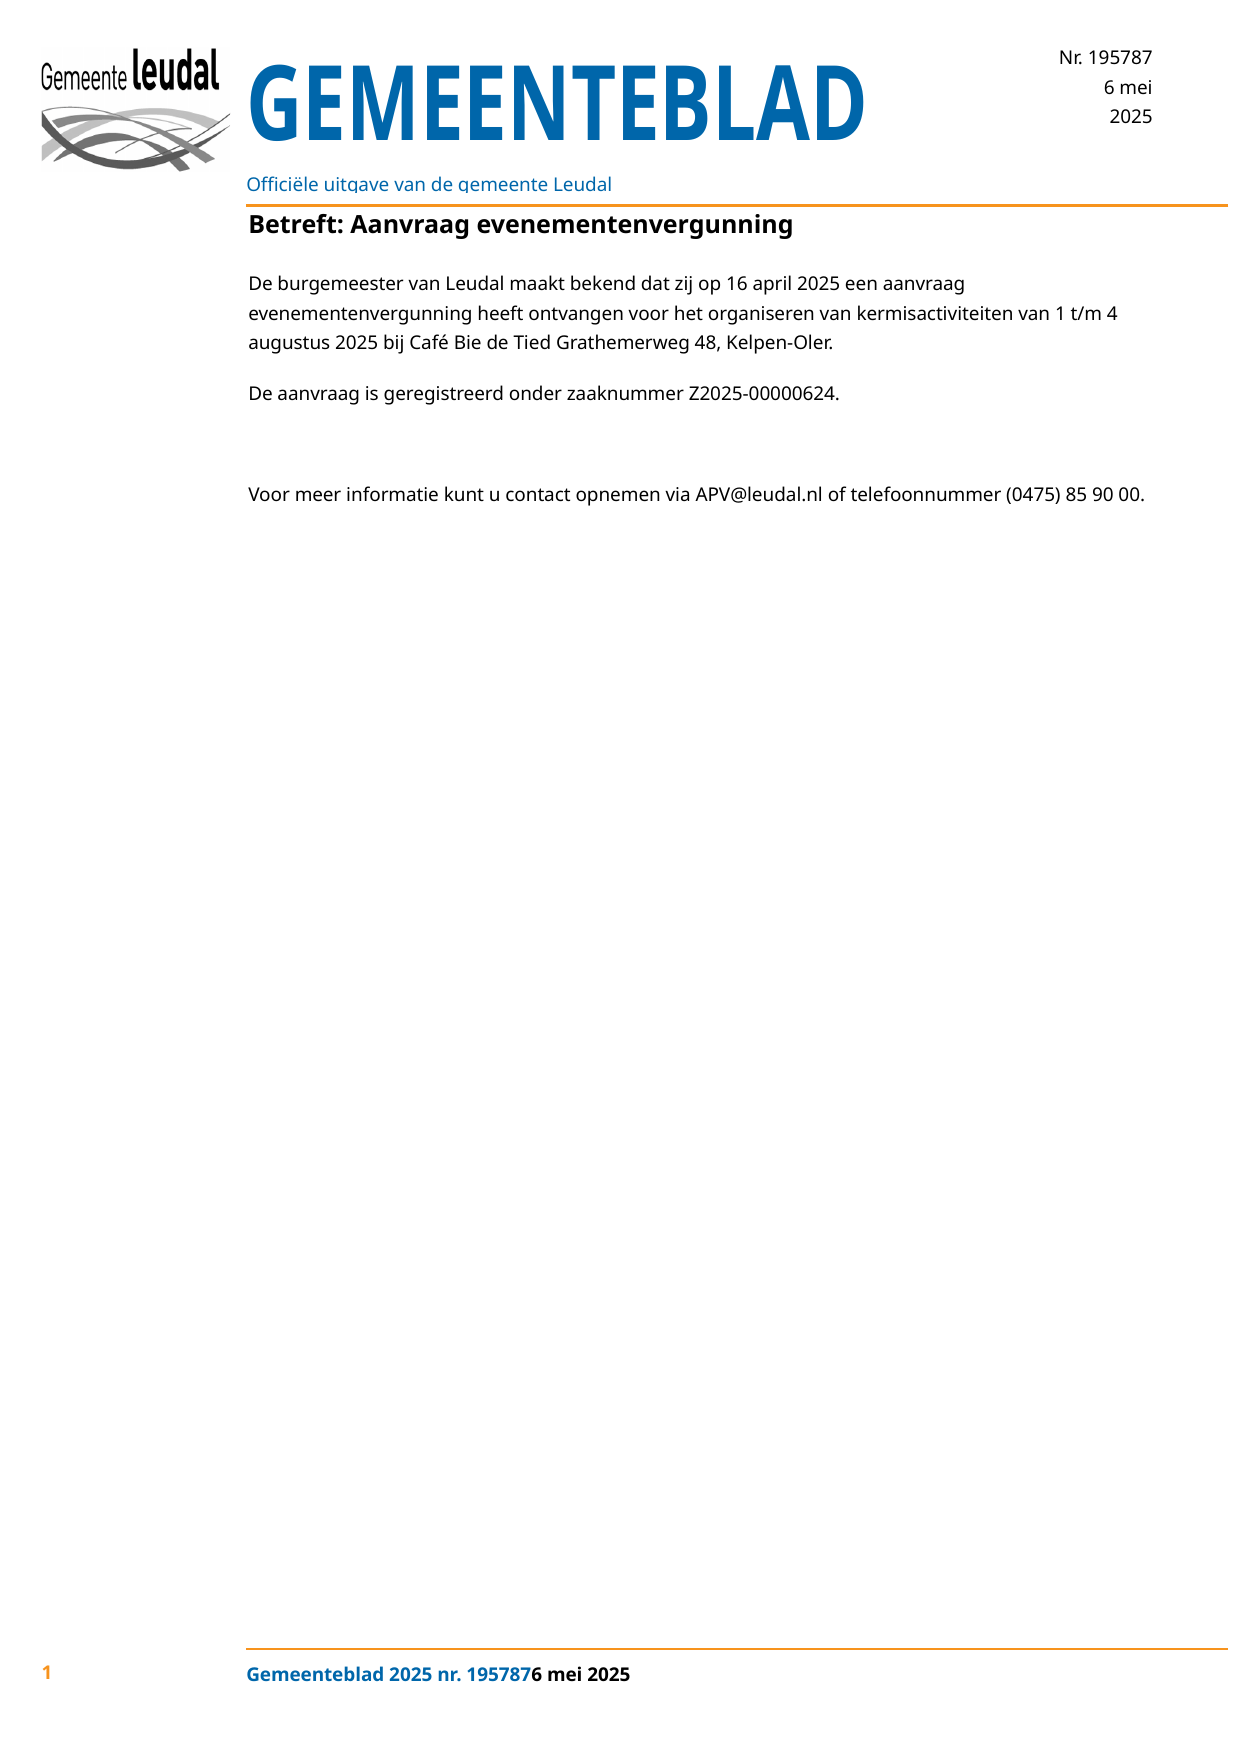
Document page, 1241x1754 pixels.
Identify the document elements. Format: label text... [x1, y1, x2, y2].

text De burgemeester van Leudal maakt bekend dat zij op 16 april 2025 een aanvraag evenementenvergunning heeft ontvangen voor het organiseren van kermisactiviteiten van 1 t/m 4 augustus 2025 bij Café Bie de Tied Grathemerweg 48, Kelpen-Oler. [248, 270, 1152, 355]
text Betreft: Aanvraag evenementenvergunning [248, 207, 1152, 241]
text De aanvraag is geregistreerd onder zaaknummer Z2025-00000624. [248, 380, 1152, 406]
picture [41, 47, 231, 172]
text Voor meer informatie kunt u contact opnemen via APV@leudal.nl of telefoonnummer (0475) 85 90 00. [248, 481, 1152, 506]
